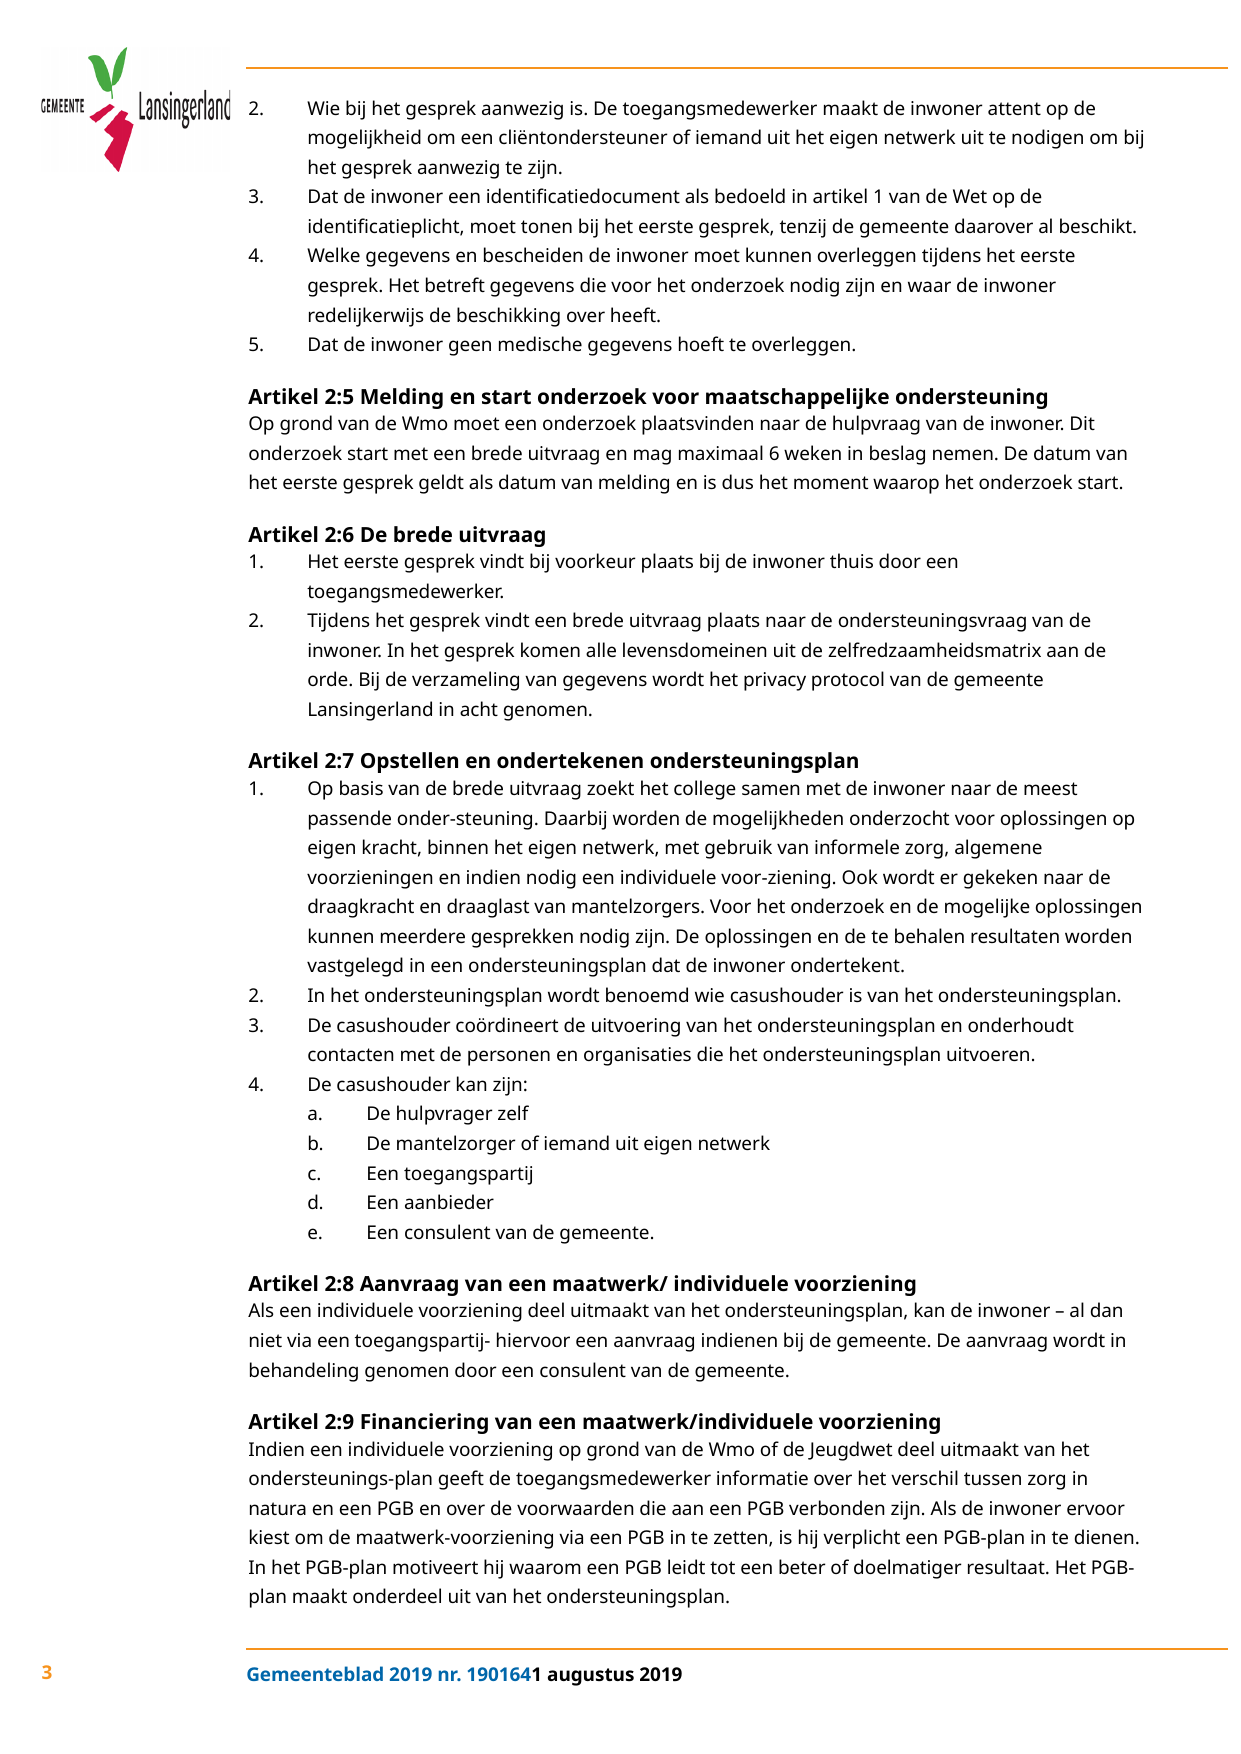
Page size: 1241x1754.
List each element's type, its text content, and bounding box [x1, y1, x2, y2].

list Wie bij het gesprek aanwezig is. De toegangsmedewerker maakt de inwoner attent op de mogelijkheid om een cliëntondersteuner of iemand uit het eigen netwerk uit te nodigen om bij het gesprek aanwezig te zijn. [248, 95, 1152, 180]
list De mantelzorger of iemand uit eigen netwerk [307, 1130, 1152, 1156]
text Indien een individuele voorziening op grond van de Wmo of de Jeugdwet deel uitmaakt van het ondersteunings-plan geeft de toegangsmedewerker informatie over het verschil tussen zorg in natura en een PGB en over de voorwaarden die aan een PGB verbonden zijn. Als de inwoner ervoor kiest om de maatwerk-voorziening via een PGB in te zetten, is hij verplicht een PGB-plan in te dienen. In het PGB-plan motiveert hij waarom een PGB leidt tot een beter of doelmatiger resultaat. Het PGB-plan maakt onderdeel uit van het ondersteuningsplan. [248, 1436, 1152, 1609]
list Het eerste gesprek vindt bij voorkeur plaats bij de inwoner thuis door een toegangsmedewerker. [248, 548, 1152, 604]
list Tijdens het gesprek vindt een brede uitvraag plaats naar de ondersteuningsvraag van de inwoner. In het gesprek komen alle levensdomeinen uit de zelfredzaamheidsmatrix aan de orde. Bij de verzameling van gegevens wordt het privacy protocol van de gemeente Lansingerland in acht genomen. [248, 607, 1152, 722]
list In het ondersteuningsplan wordt benoemd wie casushouder is van het ondersteuningsplan. [248, 982, 1152, 1008]
list Welke gegevens en bescheiden de inwoner moet kunnen overleggen tijdens het eerste gesprek. Het betreft gegevens die voor het onderzoek nodig zijn en waar de inwoner redelijkerwijs de beschikking over heeft. [248, 243, 1152, 328]
list Een aanbieder [307, 1189, 1152, 1215]
text Artikel 2:9 Financiering van een maatwerk/individuele voorziening [248, 1407, 1152, 1436]
list De hulpvrager zelf [307, 1101, 1152, 1126]
text Artikel 2:5 Melding en start onderzoek voor maatschappelijke ondersteuning [248, 382, 1152, 410]
list Een toegangspartij [307, 1160, 1152, 1185]
text Artikel 2:7 Opstellen en ondertekenen ondersteuningsplan [248, 747, 1152, 775]
text Artikel 2:8 Aanvraag van een maatwerk/ individuele voorziening [248, 1269, 1152, 1298]
list De casushouder coördineert de uitvoering van het ondersteuningsplan en onderhoudt contacten met de personen en organisaties die het ondersteuningsplan uitvoeren. [248, 1012, 1152, 1067]
list De casushouder kan zijn: [248, 1071, 1152, 1097]
list Dat de inwoner geen medische gegevens hoeft te overleggen. [248, 331, 1152, 357]
picture [41, 47, 231, 172]
text Op grond van de Wmo moet een onderzoek plaatsvinden naar de hulpvraag van de inwoner. Dit onderzoek start met een brede uitvraag en mag maximaal 6 weken in beslag nemen. De datum van het eerste gesprek geldt als datum van melding en is dus het moment waarop het onderzoek start. [248, 410, 1152, 495]
list Op basis van de brede uitvraag zoekt het college samen met de inwoner naar de meest passende onder-steuning. Daarbij worden de mogelijkheden onderzocht voor oplossingen op eigen kracht, binnen het eigen netwerk, met gebruik van informele zorg, algemene voorzieningen en indien nodig een individuele voor-ziening. Ook wordt er gekeken naar de draagkracht en draaglast van mantelzorgers. Voor het onderzoek en de mogelijke oplossingen kunnen meerdere gesprekken nodig zijn. De oplossingen en de te behalen resultaten worden vastgelegd in een ondersteuningsplan dat de inwoner ondertekent. [248, 775, 1152, 978]
list Een consulent van de gemeente. [307, 1219, 1152, 1244]
list Dat de inwoner een identificatiedocument als bedoeld in artikel 1 van de Wet op de identificatieplicht, moet tonen bij het eerste gesprek, tenzij de gemeente daarover al beschikt. [248, 183, 1152, 239]
text Als een individuele voorziening deel uitmaakt van het ondersteuningsplan, kan de inwoner – al dan niet via een toegangspartij- hiervoor een aanvraag indienen bij de gemeente. De aanvraag wordt in behandeling genomen door een consulent van de gemeente. [248, 1298, 1152, 1383]
text Artikel 2:6 De brede uitvraag [248, 520, 1152, 548]
